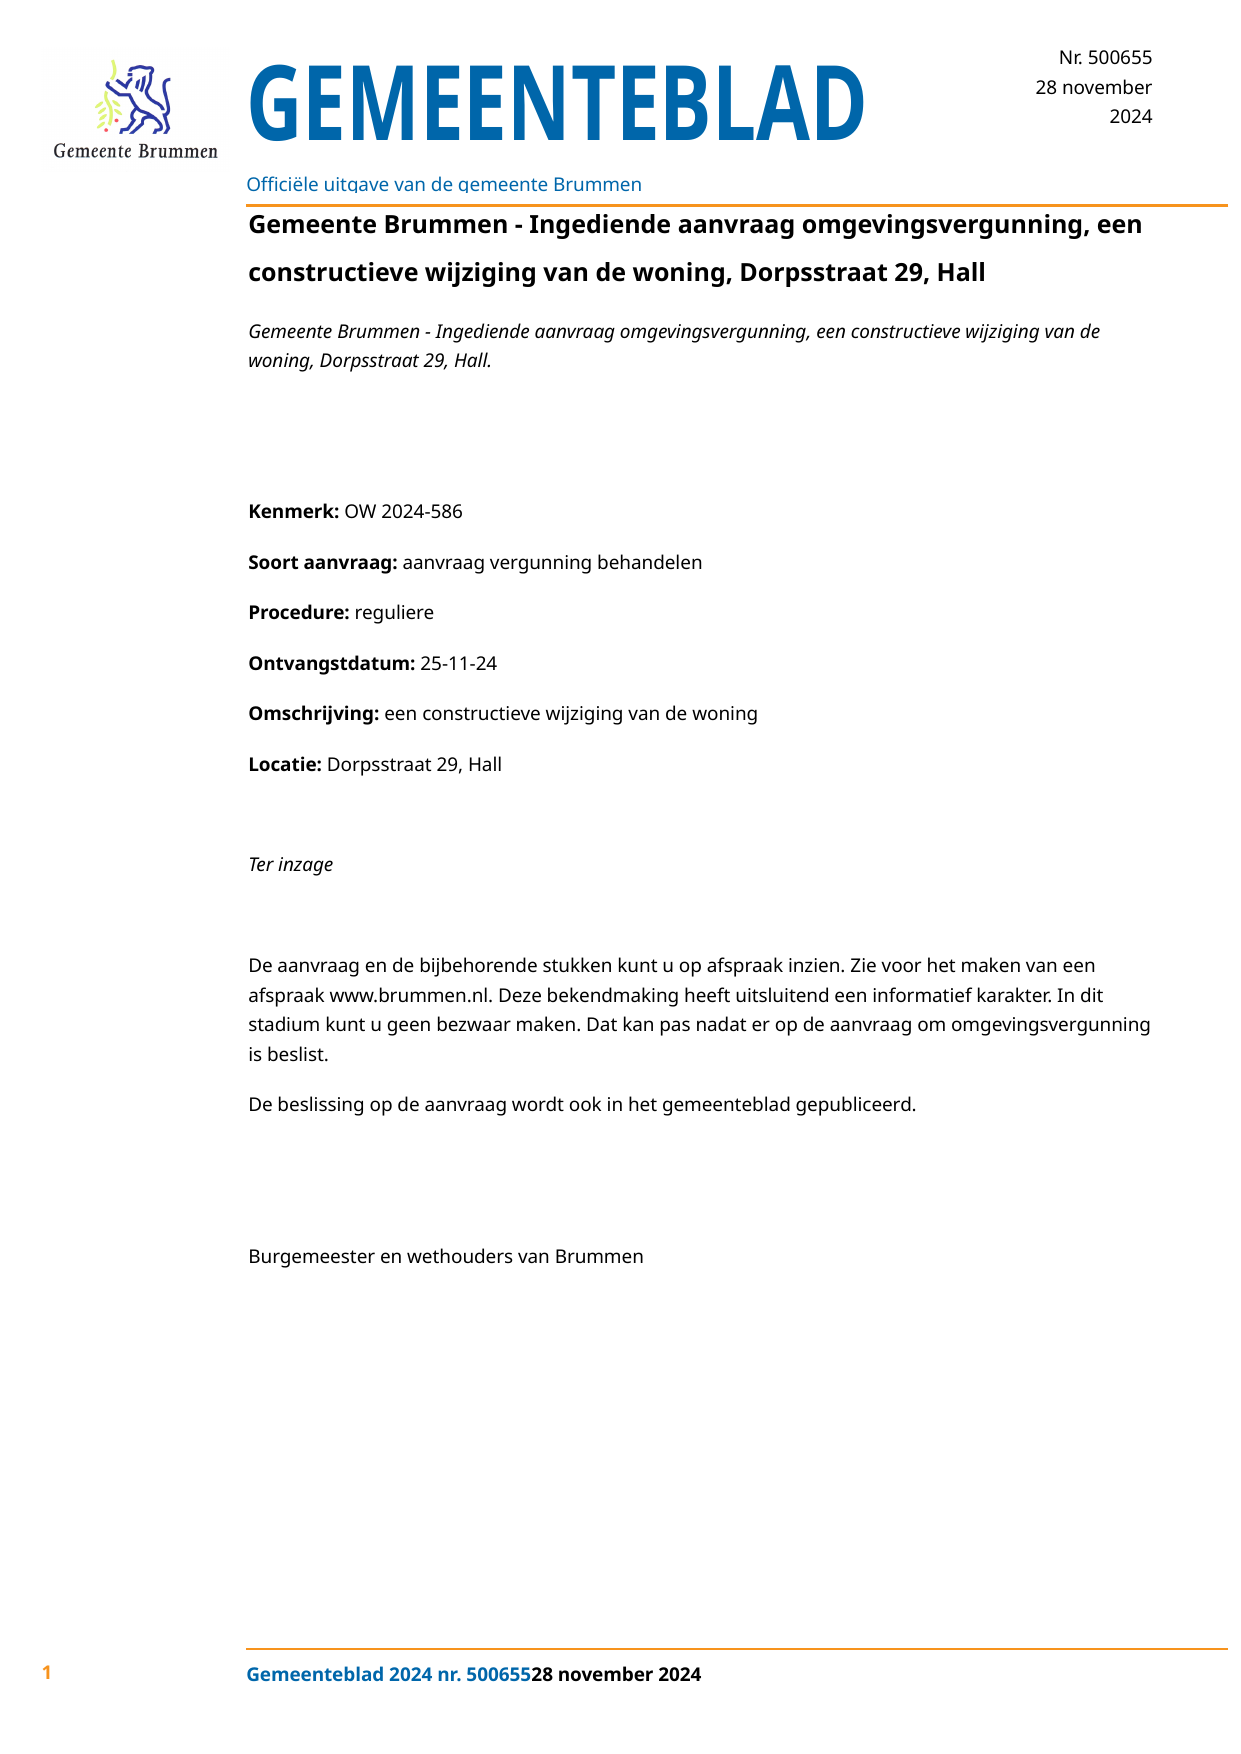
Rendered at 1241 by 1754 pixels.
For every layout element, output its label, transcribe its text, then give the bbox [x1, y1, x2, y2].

text De beslissing op de aanvraag wordt ook in het gemeenteblad gepubliceerd. [248, 1092, 1152, 1117]
text Omschrijving: een constructieve wijziging van de woning [248, 700, 1152, 726]
text Kenmerk: OW 2024-586 [248, 499, 1152, 524]
text Soort aanvraag: aanvraag vergunning behandelen [248, 549, 1152, 575]
text Burgemeester en wethouders van Brummen [248, 1243, 1152, 1269]
text Gemeente Brummen - Ingediende aanvraag omgevingsvergunning, een constructieve wijziging van de woning, Dorpsstraat 29, Hall. [248, 318, 1152, 373]
text Locatie: Dorpsstraat 29, Hall [248, 751, 1152, 777]
text Procedure: reguliere [248, 599, 1152, 625]
text Gemeente Brummen - Ingediende aanvraag omgevingsvergunning, een constructieve wijziging van de woning, Dorpsstraat 29, Hall [248, 207, 1152, 288]
text Ontvangstdatum: 25-11-24 [248, 650, 1152, 676]
picture [41, 47, 231, 172]
text De aanvraag en de bijbehorende stukken kunt u op afspraak inzien. Zie voor het maken van een afspraak www.brummen.nl. Deze bekendmaking heeft uitsluitend een informatief karakter. In dit stadium kunt u geen bezwaar maken. Dat kan pas nadat er op de aanvraag om omgevingsvergunning is beslist. [248, 952, 1152, 1067]
text Ter inzage [248, 852, 1152, 877]
